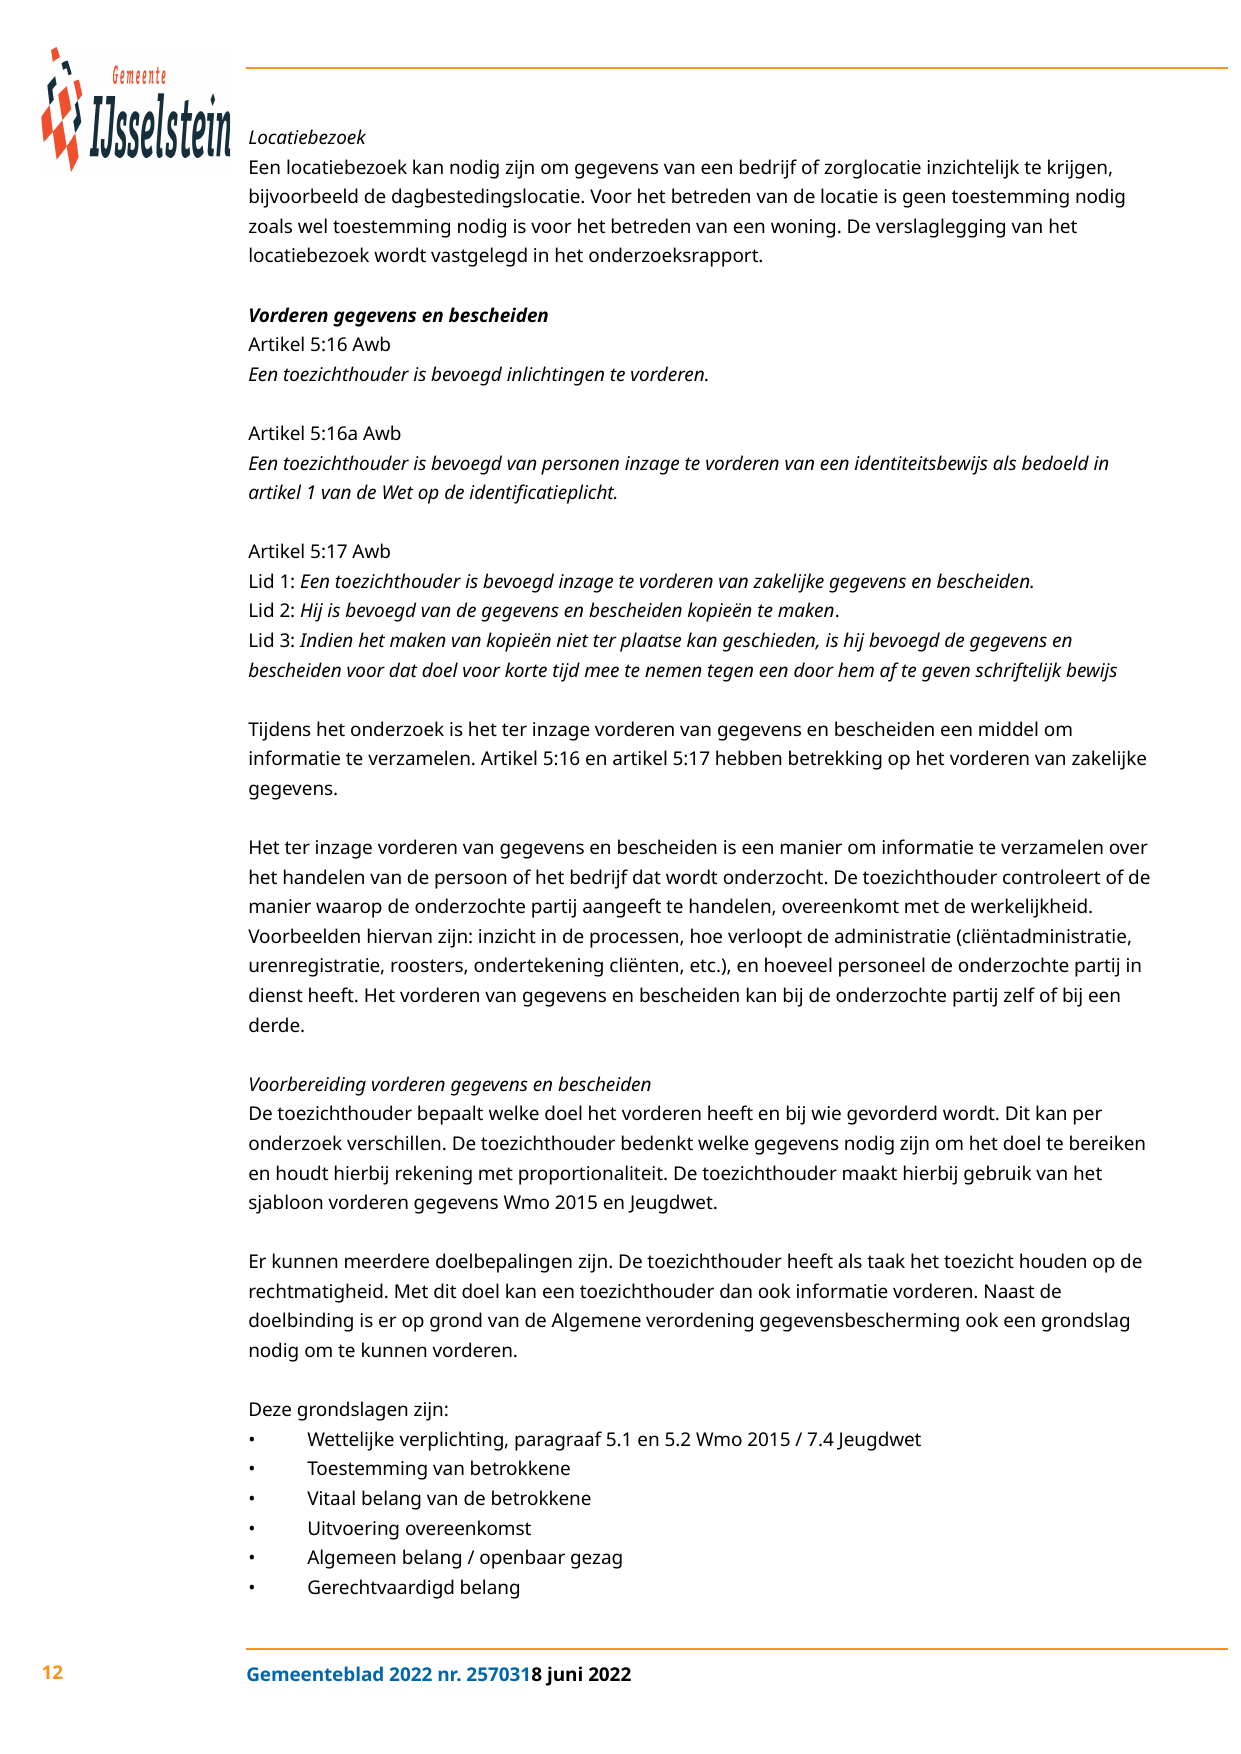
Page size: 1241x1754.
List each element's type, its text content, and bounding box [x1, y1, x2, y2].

list Toestemming van betrokkene [248, 1456, 1152, 1481]
text Lid 1: Een toezichthouder is bevoegd inzage te vorderen van zakelijke gegevens en bescheiden. [248, 568, 1152, 594]
list Gerechtvaardigd belang [248, 1574, 1152, 1600]
text Tijdens het onderzoek is het ter inzage vorderen van gegevens en bescheiden een middel om informatie te verzamelen. Artikel 5:16 en artikel 5:17 hebben betrekking op het vorderen van zakelijke gegevens. [248, 716, 1152, 801]
text Een toezichthouder is bevoegd inlichtingen te vorderen. [248, 361, 1152, 387]
text Lid 2: Hij is bevoegd van de gegevens en bescheiden kopieën te maken. [248, 598, 1152, 623]
text Een locatiebezoek kan nodig zijn om gegevens van een bedrijf of zorglocatie inzichtelijk te krijgen, bijvoorbeeld de dagbestedingslocatie. Voor het betreden van de locatie is geen toestemming nodig zoals wel toestemming nodig is voor het betreden van een woning. De verslaglegging van het locatiebezoek wordt vastgelegd in het onderzoeksrapport. [248, 154, 1152, 268]
text Artikel 5:17 Awb [248, 538, 1152, 564]
text Het ter inzage vorderen van gegevens en bescheiden is een manier om informatie te verzamelen over het handelen van de persoon of het bedrijf dat wordt onderzocht. De toezichthouder controleert of de manier waarop de onderzochte partij aangeeft te handelen, overeenkomt met de werkelijkheid. Voorbeelden hiervan zijn: inzicht in de processen, hoe verloopt de administratie (cliëntadministratie, urenregistratie, roosters, ondertekening cliënten, etc.), en hoeveel personeel de onderzochte partij in dienst heeft. Het vorderen van gegevens en bescheiden kan bij de onderzochte partij zelf of bij een derde. [248, 834, 1152, 1038]
text De toezichthouder bepaalt welke doel het vorderen heeft en bij wie gevorderd wordt. Dit kan per onderzoek verschillen. De toezichthouder bedenkt welke gegevens nodig zijn om het doel te bereiken en houdt hierbij rekening met proportionaliteit. De toezichthouder maakt hierbij gebruik van het sjabloon vorderen gegevens Wmo 2015 en Jeugdwet. [248, 1101, 1152, 1215]
list Wettelijke verplichting, paragraaf 5.1 en 5.2 Wmo 2015 / 7.4 Jeugdwet [248, 1426, 1152, 1452]
text Er kunnen meerdere doelbepalingen zijn. De toezichthouder heeft als taak het toezicht houden op de rechtmatigheid. Met dit doel kan een toezichthouder dan ook informatie vorderen. Naast de doelbinding is er op grond van de Algemene verordening gegevensbescherming ook een grondslag nodig om te kunnen vorderen. [248, 1248, 1152, 1363]
list Algemeen belang / openbaar gezag [248, 1544, 1152, 1570]
text Lid 3: Indien het maken van kopieën niet ter plaatse kan geschieden, is hij bevoegd de gegevens en bescheiden voor dat doel voor korte tijd mee te nemen tegen een door hem af te geven schriftelijk bewijs [248, 627, 1152, 683]
text Deze grondslagen zijn: [248, 1396, 1152, 1422]
picture [41, 47, 231, 172]
text Artikel 5:16a Awb [248, 420, 1152, 446]
text Vorderen gegevens en bescheiden [248, 302, 1152, 328]
list Vitaal belang van de betrokkene [248, 1485, 1152, 1511]
list Uitvoering overeenkomst [248, 1515, 1152, 1541]
text Voorbereiding vorderen gegevens en bescheiden [248, 1071, 1152, 1097]
text Locatiebezoek [248, 124, 1152, 150]
text Een toezichthouder is bevoegd van personen inzage te vorderen van een identiteitsbewijs als bedoeld in artikel 1 van de Wet op de identificatieplicht. [248, 450, 1152, 505]
text Artikel 5:16 Awb [248, 331, 1152, 357]
